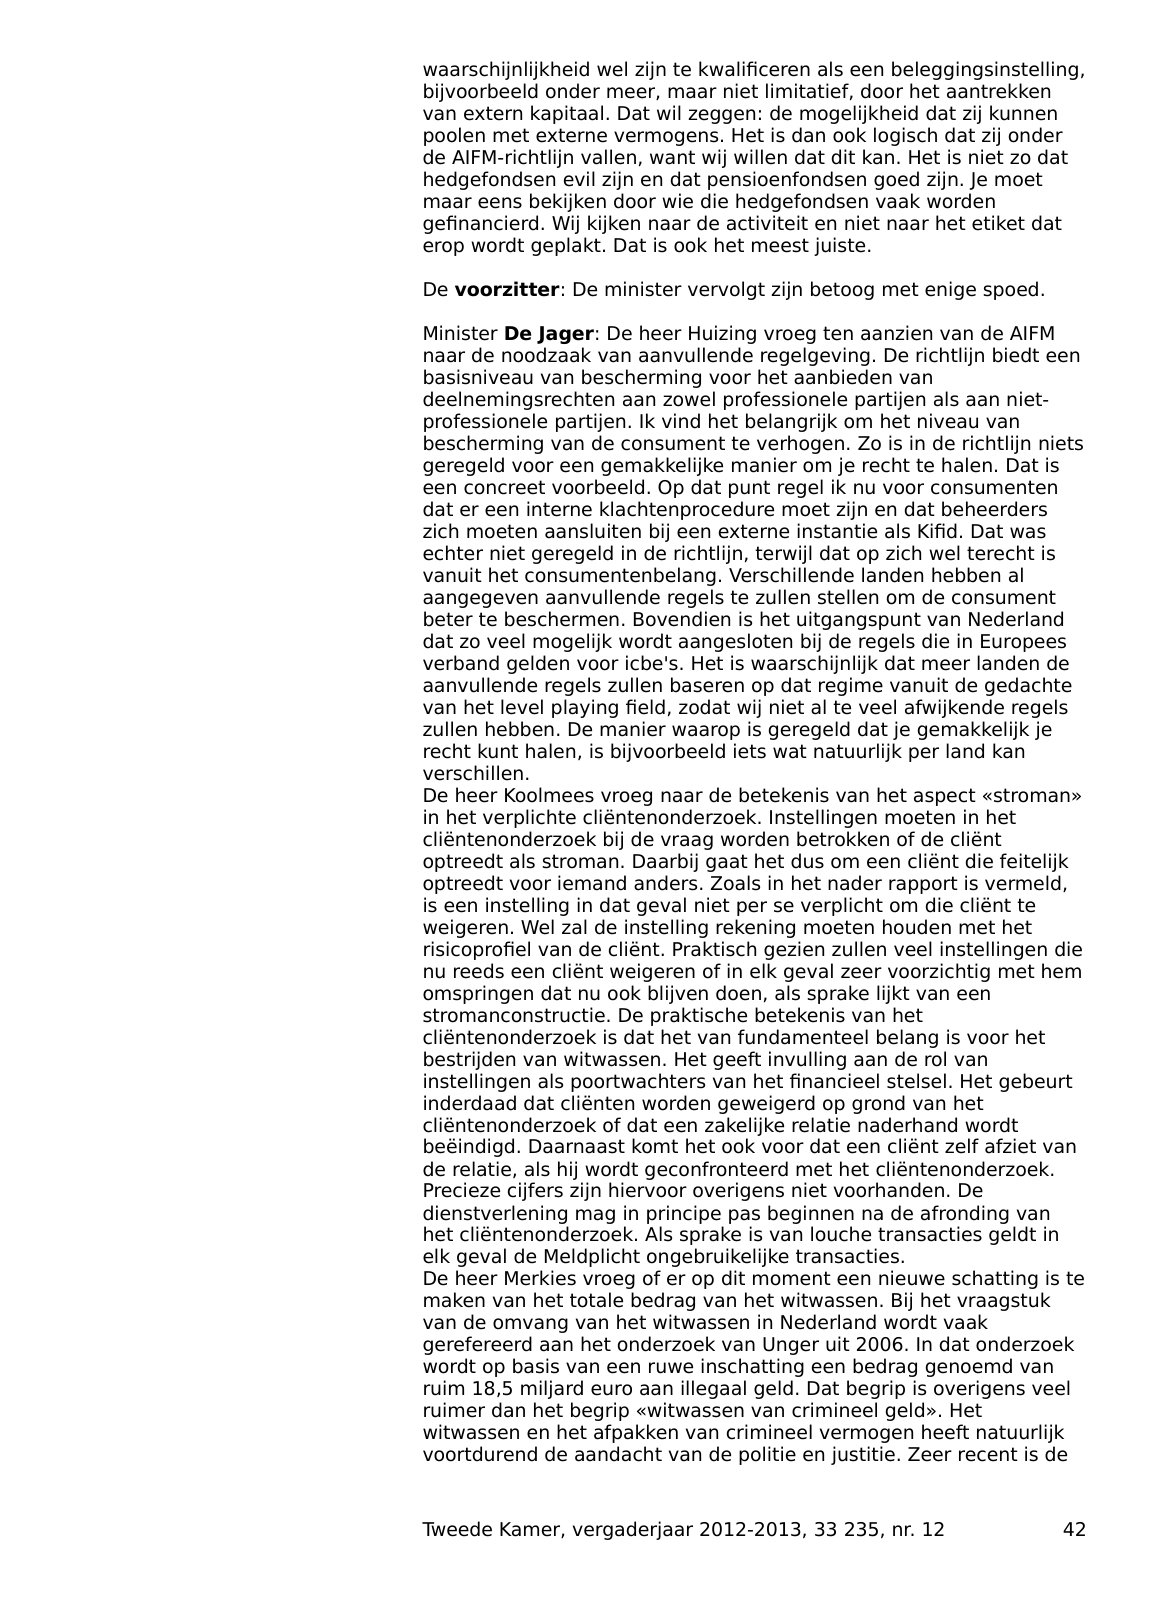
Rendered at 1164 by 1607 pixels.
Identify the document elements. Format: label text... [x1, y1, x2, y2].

text waarschijnlijkheid wel zijn te kwalificeren als een beleggingsinstelling, bijvoorbeeld onder meer, maar niet limitatief, door het aantrekken van extern kapitaal. Dat wil zeggen: de mogelijkheid dat zij kunnen poolen met externe vermogens. Het is dan ook logisch dat zij onder de AIFM-richtlijn vallen, want wij willen dat dit kan. Het is niet zo dat hedgefondsen evil zijn en dat pensioenfondsen goed zijn. Je moet maar eens bekijken door wie die hedgefondsen vaak worden gefinancierd. Wij kijken naar de activiteit en niet naar het etiket dat erop wordt geplakt. Dat is ook het meest juiste. [422, 59, 1087, 257]
text De voorzitter: De minister vervolgt zijn betoog met enige spoed. [422, 279, 1087, 301]
text Minister De Jager: De heer Huizing vroeg ten aanzien van de AIFM naar de noodzaak van aanvullende regelgeving. De richtlijn biedt een basisniveau van bescherming voor het aanbieden van deelnemingsrechten aan zowel professionele partijen als aan niet-professionele partijen. Ik vind het belangrijk om het niveau van bescherming van de consument te verhogen. Zo is in de richtlijn niets geregeld voor een gemakkelijke manier om je recht te halen. Dat is een concreet voorbeeld. Op dat punt regel ik nu voor consumenten dat er een interne klachtenprocedure moet zijn en dat beheerders zich moeten aansluiten bij een externe instantie als Kifid. Dat was echter niet geregeld in de richtlijn, terwijl dat op zich wel terecht is vanuit het consumentenbelang. Verschillende landen hebben al aangegeven aanvullende regels te zullen stellen om de consument beter te beschermen. Bovendien is het uitgangspunt van Nederland dat zo veel mogelijk wordt aangesloten bij de regels die in Europees verband gelden voor icbe's. Het is waarschijnlijk dat meer landen de aanvullende regels zullen baseren op dat regime vanuit de gedachte van het level playing field, zodat wij niet al te veel afwijkende regels zullen hebben. De manier waarop is geregeld dat je gemakkelijk je recht kunt halen, is bijvoorbeeld iets wat natuurlijk per land kan verschillen. [422, 323, 1087, 785]
text De heer Merkies vroeg of er op dit moment een nieuwe schatting is te maken van het totale bedrag van het witwassen. Bij het vraagstuk van de omvang van het witwassen in Nederland wordt vaak gerefereerd aan het onderzoek van Unger uit 2006. In dat onderzoek wordt op basis van een ruwe inschatting een bedrag genoemd van ruim 18,5 miljard euro aan illegaal geld. Dat begrip is overigens veel ruimer dan het begrip «witwassen van crimineel geld». Het witwassen en het afpakken van crimineel vermogen heeft natuurlijk voortdurend de aandacht van de politie en justitie. Zeer recent is de [422, 1268, 1087, 1466]
text De heer Koolmees vroeg naar de betekenis van het aspect «stroman» in het verplichte cliëntenonderzoek. Instellingen moeten in het cliëntenonderzoek bij de vraag worden betrokken of de cliënt optreedt als stroman. Daarbij gaat het dus om een cliënt die feitelijk optreedt voor iemand anders. Zoals in het nader rapport is vermeld, is een instelling in dat geval niet per se verplicht om die cliënt te weigeren. Wel zal de instelling rekening moeten houden met het risicoprofiel van de cliënt. Praktisch gezien zullen veel instellingen die nu reeds een cliënt weigeren of in elk geval zeer voorzichtig met hem omspringen dat nu ook blijven doen, als sprake lijkt van een stromanconstructie. De praktische betekenis van het cliëntenonderzoek is dat het van fundamenteel belang is voor het bestrijden van witwassen. Het geeft invulling aan de rol van instellingen als poortwachters van het financieel stelsel. Het gebeurt inderdaad dat cliënten worden geweigerd op grond van het cliëntenonderzoek of dat een zakelijke relatie naderhand wordt beëindigd. Daarnaast komt het ook voor dat een cliënt zelf afziet van de relatie, als hij wordt geconfronteerd met het cliëntenonderzoek. Precieze cijfers zijn hiervoor overigens niet voorhanden. De dienstverlening mag in principe pas beginnen na de afronding van het cliëntenonderzoek. Als sprake is van louche transacties geldt in elk geval de Meldplicht ongebruikelijke transacties. [422, 785, 1087, 1268]
